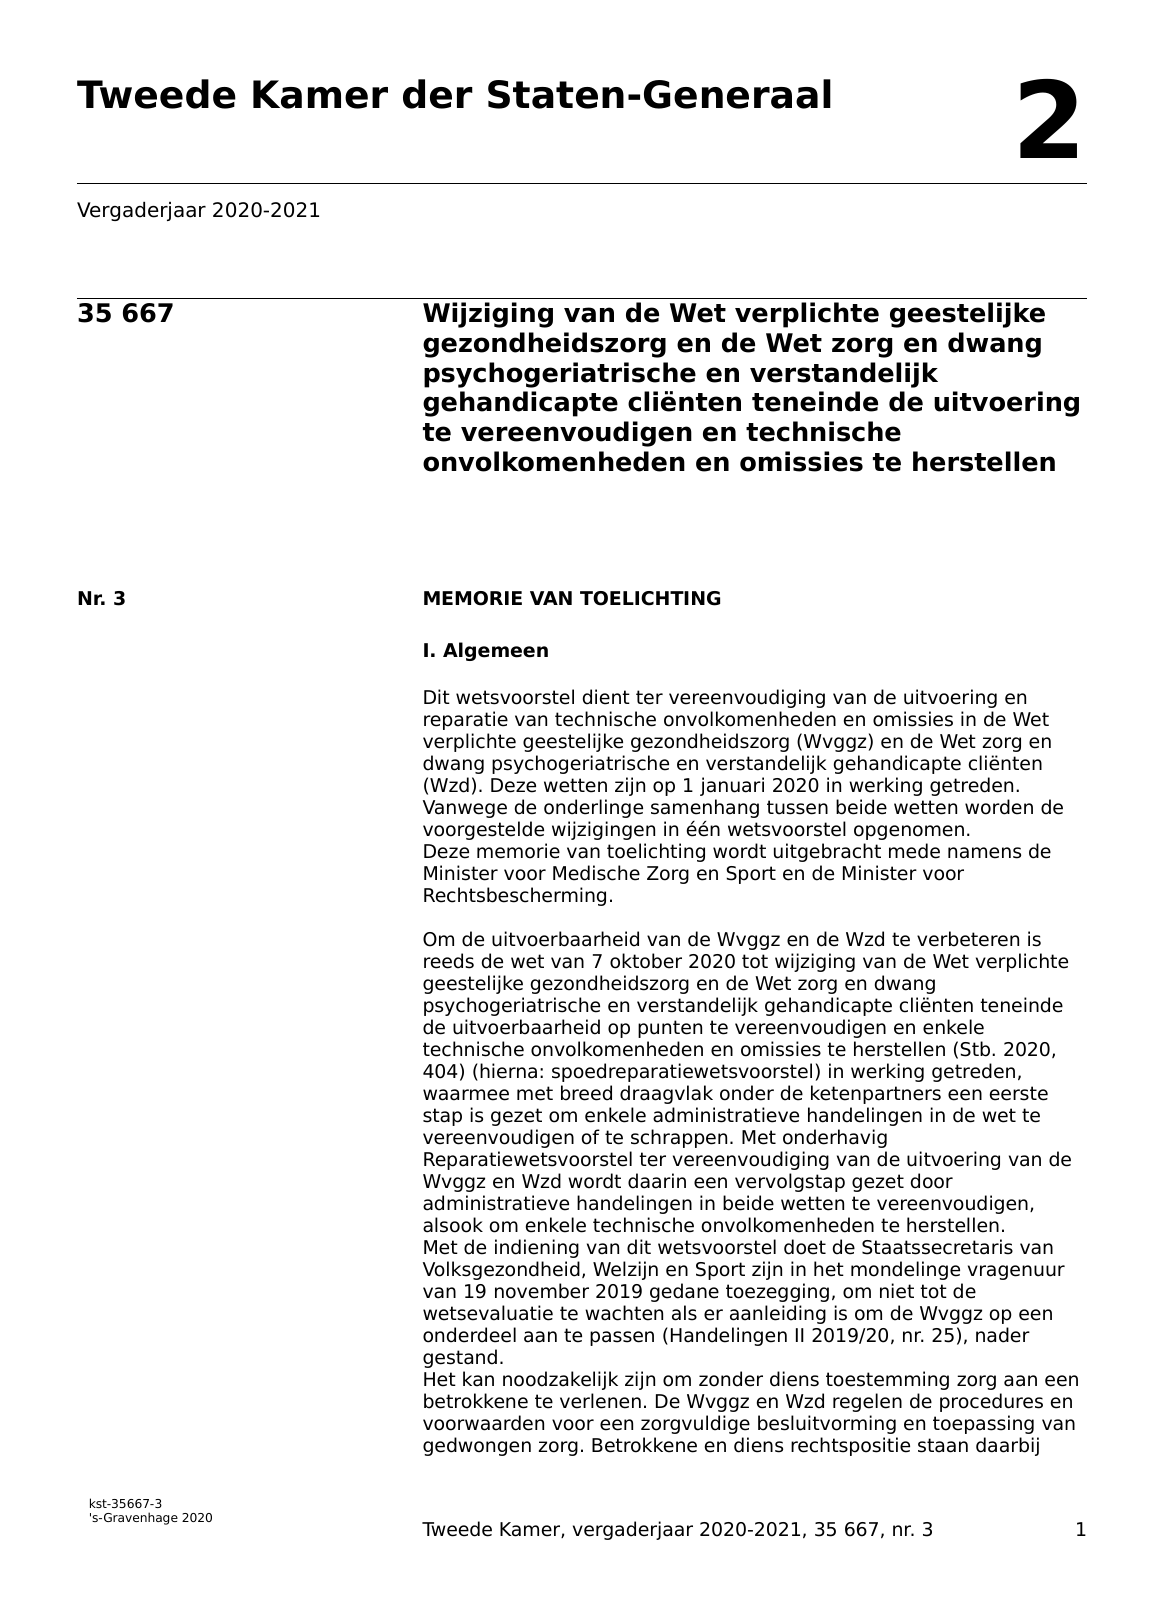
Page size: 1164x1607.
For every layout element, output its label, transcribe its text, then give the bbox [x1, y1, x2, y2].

table_cell Vergaderjaar 2020-2021 [77, 184, 1087, 298]
text 's-Gravenhage 2020 [88, 1511, 323, 1525]
subtitle Nr. 3 MEMORIE VAN TOELICHTING [77, 588, 1087, 610]
text Deze memorie van toelichting wordt uitgebracht mede namens de Minister voor Medische Zorg en Sport en de Minister voor Rechtsbescherming. [422, 841, 1087, 907]
text Om de uitvoerbaarheid van de Wvggz en de Wzd te verbeteren is reeds de wet van 7 oktober 2020 tot wijziging van de Wet verplichte geestelijke gezondheidszorg en de Wet zorg en dwang psychogeriatrische en verstandelijk gehandicapte cliënten teneinde de uitvoerbaarheid op punten te vereenvoudigen en enkele technische onvolkomenheden en omissies te herstellen (Stb. 2020, 404) (hierna: spoedreparatiewetsvoorstel) in werking getreden, waarmee met breed draagvlak onder de ketenpartners een eerste stap is gezet om enkele administratieve handelingen in de wet te vereenvoudigen of te schrappen. Met onderhavig Reparatiewetsvoorstel ter vereenvoudiging van de uitvoering van de Wvggz en Wzd wordt daarin een vervolgstap gezet door administratieve handelingen in beide wetten te vereenvoudigen, alsook om enkele technische onvolkomenheden te herstellen. [422, 929, 1087, 1237]
text kst-35667-3 [88, 1497, 323, 1511]
text Met de indiening van dit wetsvoorstel doet de Staatssecretaris van Volksgezondheid, Welzijn en Sport zijn in het mondelinge vragenuur van 19 november 2019 gedane toezegging, om niet tot de wetsevaluatie te wachten als er aanleiding is om de Wvggz op een onderdeel aan te passen (Handelingen II 2019/20, nr. 25), nader gestand. [422, 1237, 1087, 1369]
subtitle 35 667 Wijziging van de Wet verplichte geestelijke gezondheidszorg en de Wet zorg en dwang psychogeriatrische en verstandelijk gehandicapte cliënten teneinde de uitvoering te vereenvoudigen en technische onvolkomenheden en omissies te herstellen [77, 299, 1087, 477]
table_header Tweede Kamer der Staten-Generaal [77, 59, 886, 183]
text Het kan noodzakelijk zijn om zonder diens toestemming zorg aan een betrokkene te verlenen. De Wvggz en Wzd regelen de procedures en voorwaarden voor een zorgvuldige besluitvorming en toepassing van gedwongen zorg. Betrokkene en diens rechtspositie staan daarbij [422, 1369, 1087, 1457]
table_header 2 [886, 59, 1087, 183]
subtitle I. Algemeen [422, 640, 1087, 662]
text Dit wetsvoorstel dient ter vereenvoudiging van de uitvoering en reparatie van technische onvolkomenheden en omissies in de Wet verplichte geestelijke gezondheidszorg (Wvggz) en de Wet zorg en dwang psychogeriatrische en verstandelijk gehandicapte cliënten (Wzd). Deze wetten zijn op 1 januari 2020 in werking getreden. Vanwege de onderlinge samenhang tussen beide wetten worden de voorgestelde wijzigingen in één wetsvoorstel opgenomen. [422, 687, 1087, 841]
